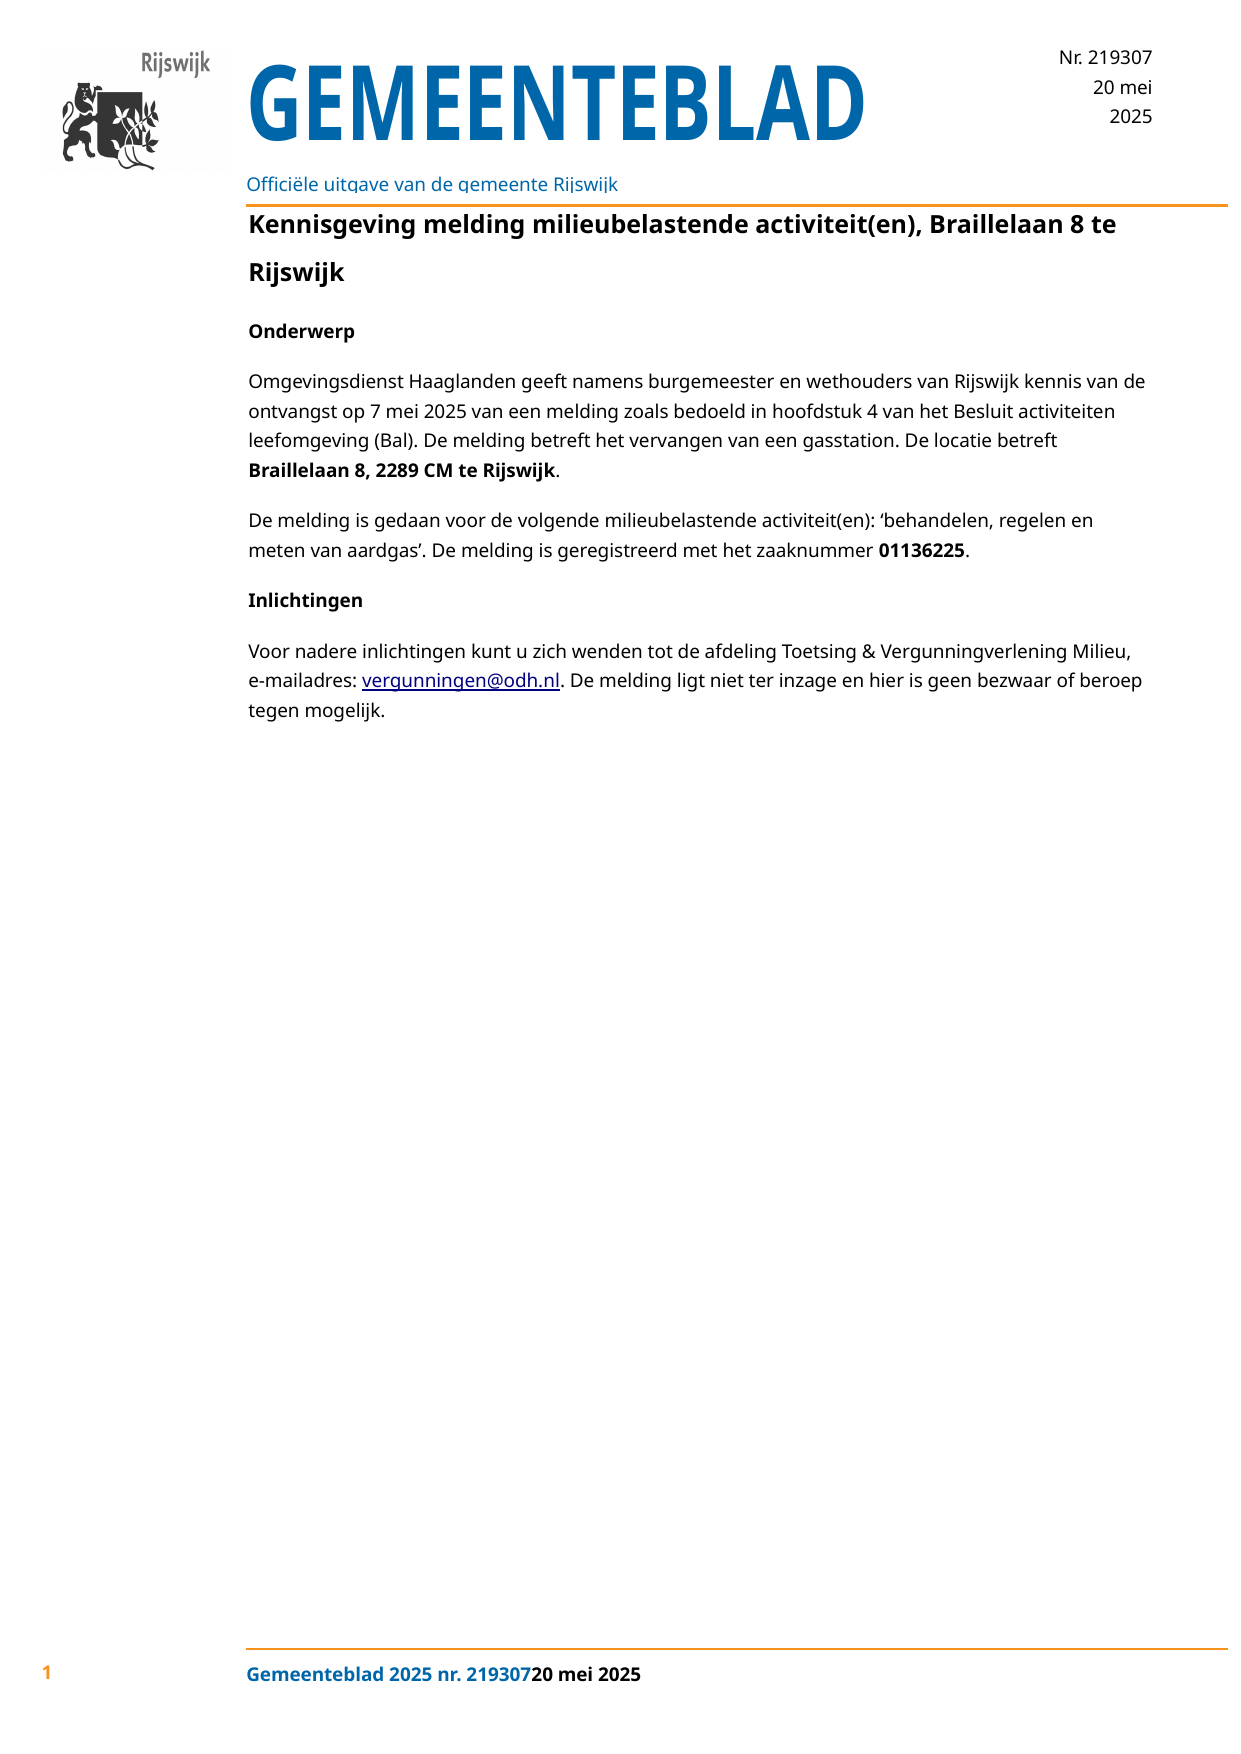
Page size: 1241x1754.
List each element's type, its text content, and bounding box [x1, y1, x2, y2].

text De melding is gedaan voor de volgende milieubelastende activiteit(en): ‘behandelen, regelen en meten van aardgas’. De melding is geregistreerd met het zaaknummer 01136225. [248, 507, 1152, 563]
text Inlichtingen [248, 587, 1152, 613]
text Kennisgeving melding milieubelastende activiteit(en), Braillelaan 8 te Rijswijk [248, 207, 1152, 288]
picture [41, 47, 231, 172]
text Onderwerp [248, 318, 1152, 344]
text Omgevingsdienst Haaglanden geeft namens burgemeester en wethouders van Rijswijk kennis van de ontvangst op 7 mei 2025 van een melding zoals bedoeld in hoofdstuk 4 van het Besluit activiteiten leefomgeving (Bal). De melding betreft het vervangen van een gasstation. De locatie betreft Braillelaan 8, 2289 CM te Rijswijk. [248, 368, 1152, 483]
text Voor nadere inlichtingen kunt u zich wenden tot de afdeling Toetsing & Vergunningverlening Milieu, e-mailadres: vergunningen@odh.nl. De melding ligt niet ter inzage en hier is geen bezwaar of beroep tegen mogelijk. [248, 638, 1152, 723]
